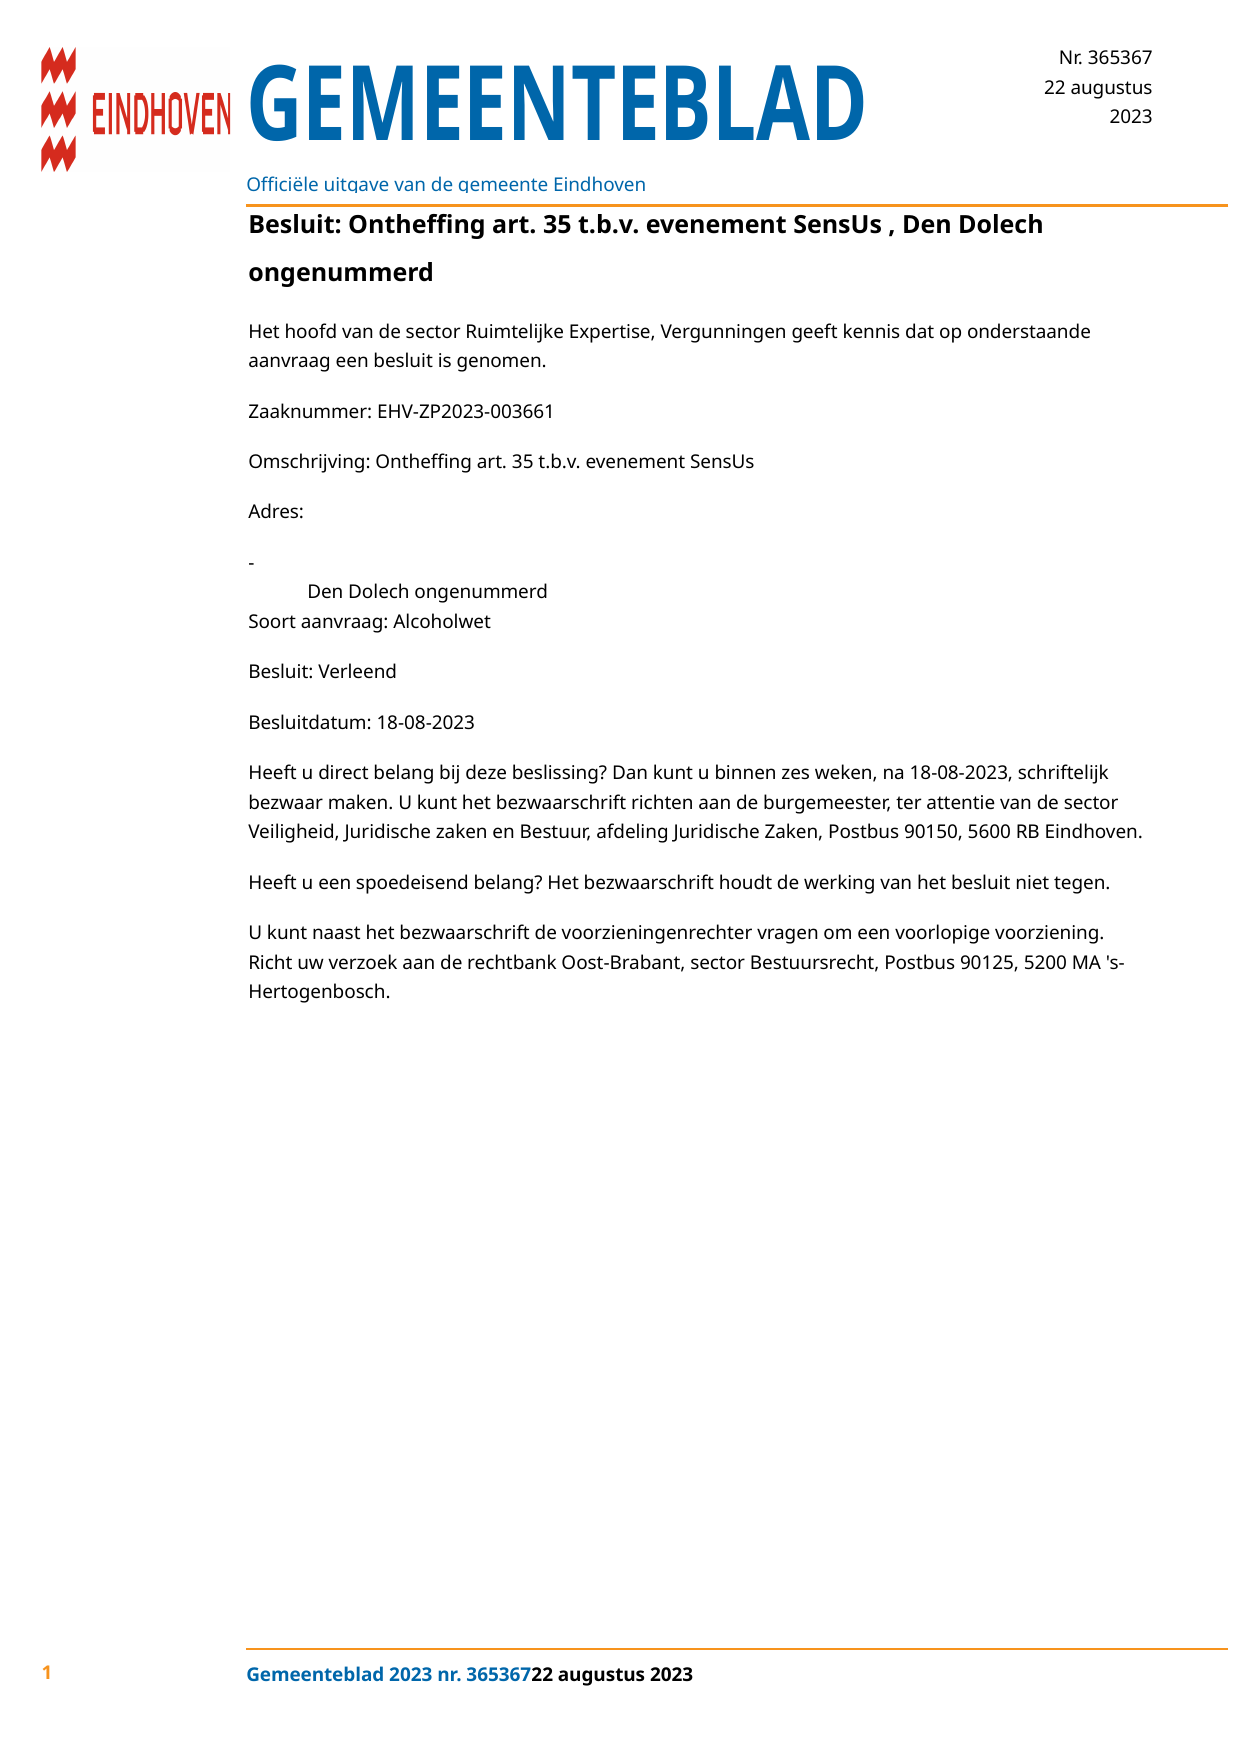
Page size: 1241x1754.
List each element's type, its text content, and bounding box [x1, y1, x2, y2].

list Den Dolech ongenummerd [248, 579, 1152, 604]
text U kunt naast het bezwaarschrift de voorzieningenrechter vragen om een voorlopige voorziening. Richt uw verzoek aan de rechtbank Oost-Brabant, sector Bestuursrecht, Postbus 90125, 5200 MA 's-Hertogenbosch. [248, 919, 1152, 1004]
text Adres: [248, 499, 1152, 524]
picture [41, 47, 231, 172]
text Het hoofd van de sector Ruimtelijke Expertise, Vergunningen geeft kennis dat op onderstaande aanvraag een besluit is genomen. [248, 318, 1152, 373]
text Heeft u direct belang bij deze beslissing? Dan kunt u binnen zes weken, na 18-08-2023, schriftelijk bezwaar maken. U kunt het bezwaarschrift richten aan de burgemeester, ter attentie van de sector Veiligheid, Juridische zaken en Bestuur, afdeling Juridische Zaken, Postbus 90150, 5600 RB Eindhoven. [248, 759, 1152, 844]
text Besluitdatum: 18-08-2023 [248, 709, 1152, 735]
text Zaaknummer: EHV-ZP2023-003661 [248, 398, 1152, 424]
text Besluit: Verleend [248, 659, 1152, 684]
text Soort aanvraag: Alcoholwet [248, 608, 1152, 634]
text Besluit: Ontheffing art. 35 t.b.v. evenement SensUs , Den Dolech ongenummerd [248, 207, 1152, 288]
text Omschrijving: Ontheffing art. 35 t.b.v. evenement SensUs [248, 448, 1152, 474]
text Heeft u een spoedeisend belang? Het bezwaarschrift houdt de werking van het besluit niet tegen. [248, 869, 1152, 895]
